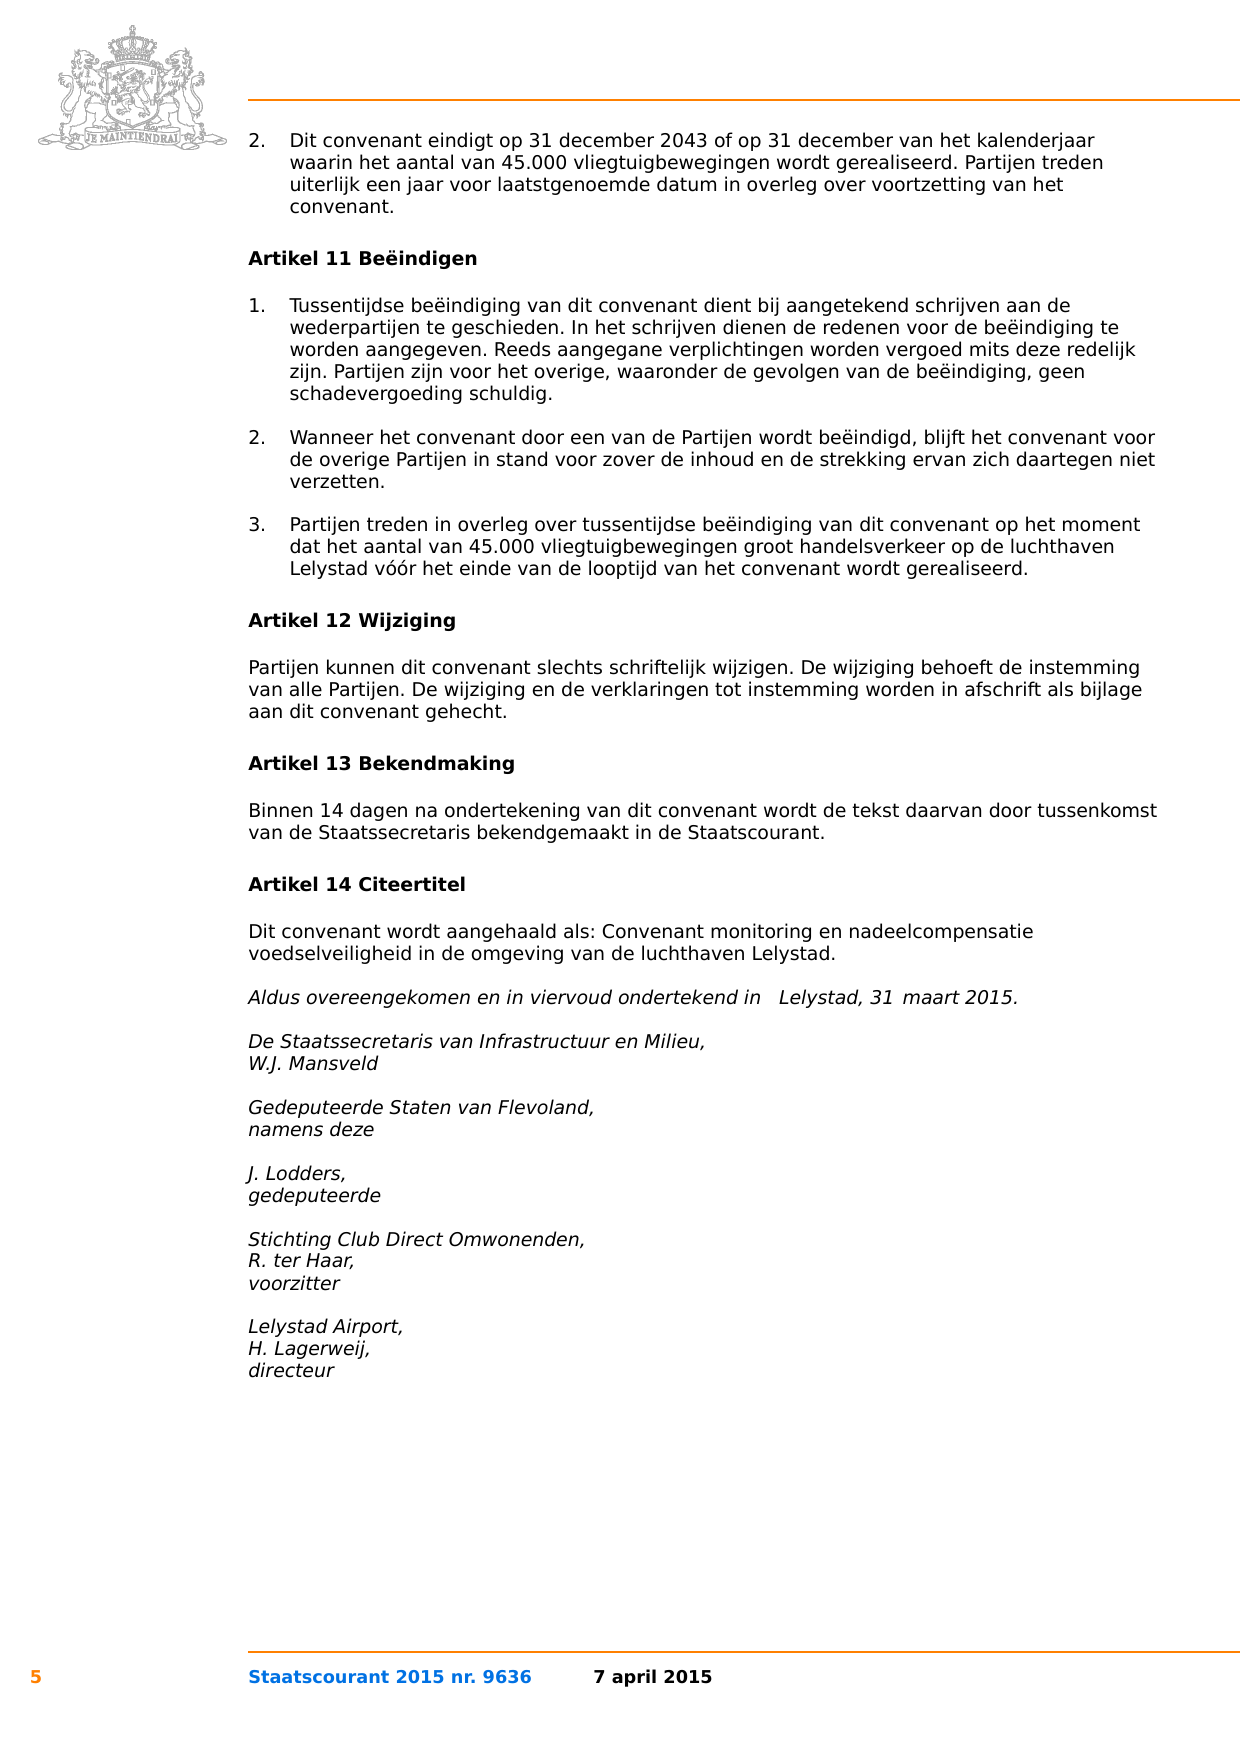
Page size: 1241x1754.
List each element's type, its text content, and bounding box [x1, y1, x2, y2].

subtitle Artikel 11 Beëindigen [248, 248, 1163, 270]
subtitle Artikel 13 Bekendmaking [248, 753, 1163, 775]
text Aldus overeengekomen en in viervoud ondertekend in Lelystad, 31 maart 2015. [248, 987, 1163, 1009]
text 2. Dit convenant eindigt op 31 december 2043 of op 31 december van het kalenderjaar waarin het aantal van 45.000 vliegtuigbewegingen wordt gerealiseerd. Partijen treden uiterlijk een jaar voor laatstgenoemde datum in overleg over voortzetting van het convenant. [248, 130, 1163, 218]
text Stichting Club Direct Omwonenden, R. ter Haar, voorzitter [248, 1228, 1163, 1294]
text 1. Tussentijdse beëindiging van dit convenant dient bij aangetekend schrijven aan de wederpartijen te geschieden. In het schrijven dienen de redenen voor de beëindiging te worden aangegeven. Reeds aangegane verplichtingen worden vergoed mits deze redelijk zijn. Partijen zijn voor het overige, waaronder de gevolgen van de beëindiging, geen schadevergoeding schuldig. [248, 295, 1163, 405]
text Binnen 14 dagen na ondertekening van dit convenant wordt de tekst daarvan door tussenkomst van de Staatssecretaris bekendgemaakt in de Staatscourant. [248, 800, 1163, 844]
text Dit convenant wordt aangehaald als: Convenant monitoring en nadeelcompensatie voedselveiligheid in de omgeving van de luchthaven Lelystad. [248, 921, 1163, 965]
subtitle Artikel 14 Citeertitel [248, 874, 1163, 896]
text Lelystad Airport, H. Lagerweij, directeur [248, 1316, 1163, 1382]
text De Staatssecretaris van Infrastructuur en Milieu, W.J. Mansveld [248, 1031, 1163, 1075]
picture [38, 25, 227, 150]
text 2. Wanneer het convenant door een van de Partijen wordt beëindigd, blijft het convenant voor de overige Partijen in stand voor zover de inhoud en de strekking ervan zich daartegen niet verzetten. [248, 427, 1163, 492]
text 3. Partijen treden in overleg over tussentijdse beëindiging van dit convenant op het moment dat het aantal van 45.000 vliegtuigbewegingen groot handelsverkeer op de luchthaven Lelystad vóór het einde van de looptijd van het convenant wordt gerealiseerd. [248, 514, 1163, 580]
text Partijen kunnen dit convenant slechts schriftelijk wijzigen. De wijziging behoeft de instemming van alle Partijen. De wijziging en de verklaringen tot instemming worden in afschrift als bijlage aan dit convenant gehecht. [248, 657, 1163, 723]
text Gedeputeerde Staten van Flevoland, namens deze J. Lodders, gedeputeerde [248, 1097, 1163, 1207]
subtitle Artikel 12 Wijziging [248, 610, 1163, 632]
